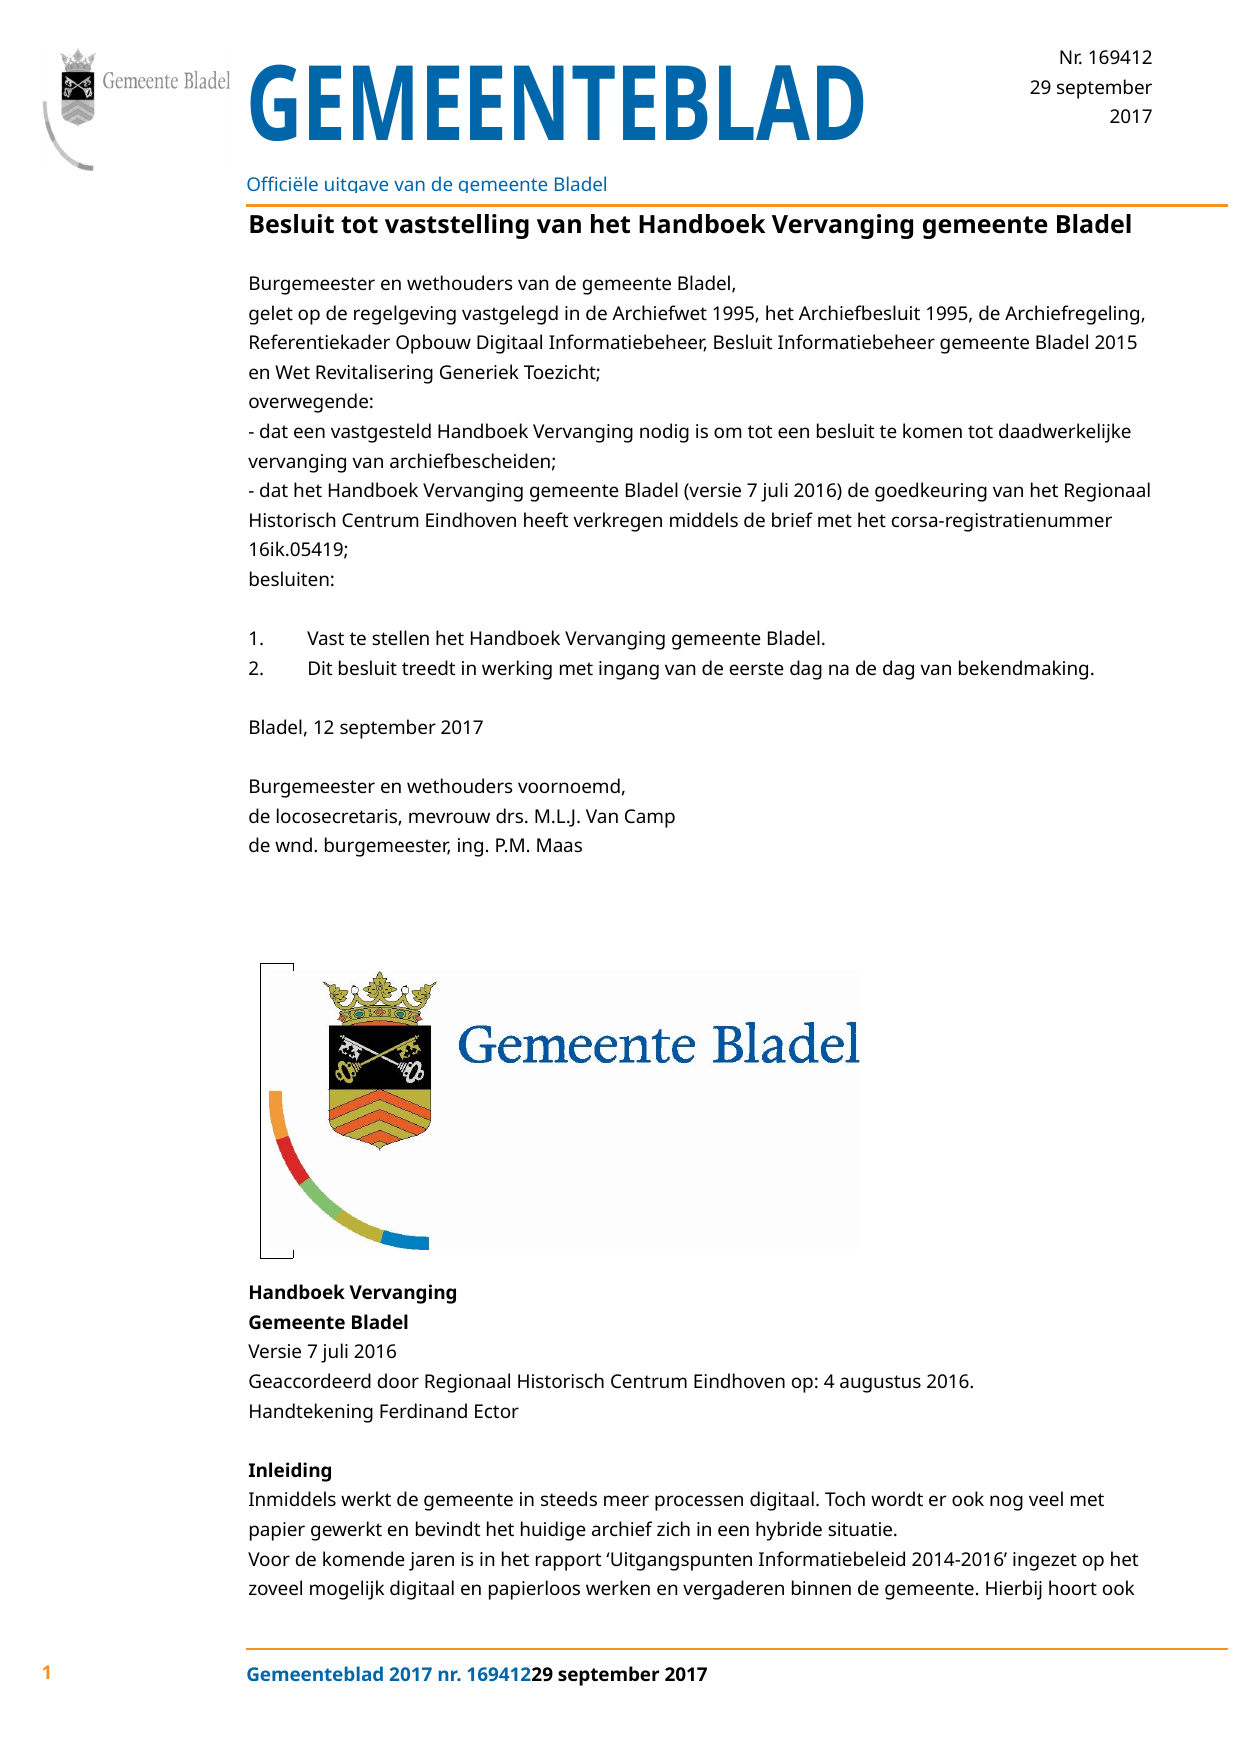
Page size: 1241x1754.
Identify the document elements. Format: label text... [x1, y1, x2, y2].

text - dat een vastgesteld Handboek Vervanging nodig is om tot een besluit te komen tot daadwerkelijke vervanging van archiefbescheiden; [248, 418, 1152, 473]
list Dit besluit treedt in werking met ingang van de eerste dag na de dag van bekendmaking. [248, 655, 1152, 681]
text Bladel, 12 september 2017 [248, 714, 1152, 740]
text Geaccordeerd door Regionaal Historisch Centrum Eindhoven op: 4 augustus 2016. [248, 1368, 1152, 1394]
text Inmiddels werkt de gemeente in steeds meer processen digitaal. Toch wordt er ook nog veel met papier gewerkt en bevindt het huidige archief zich in een hybride situatie. [248, 1487, 1152, 1542]
text de locosecretaris, mevrouw drs. M.L.J. Van Camp [248, 803, 1152, 828]
text Inleiding [248, 1457, 1152, 1483]
list Vast te stellen het Handboek Vervanging gemeente Bladel. [248, 625, 1152, 651]
text - dat het Handboek Vervanging gemeente Bladel (versie 7 juli 2016) de goedkeuring van het Regionaal Historisch Centrum Eindhoven heeft verkregen middels de brief met het corsa-registratienummer 16ik.05419; [248, 477, 1152, 562]
text overwegende: [248, 389, 1152, 414]
text gelet op de regelgeving vastgelegd in de Archiefwet 1995, het Archiefbesluit 1995, de Archiefregeling, Referentiekader Opbouw Digitaal Informatiebeheer, Besluit Informatiebeheer gemeente Bladel 2015 en Wet Revitalisering Generiek Toezicht; [248, 300, 1152, 385]
text Handboek Vervanging [248, 1279, 1152, 1305]
picture [41, 47, 231, 172]
picture [268, 971, 860, 1250]
text Besluit tot vaststelling van het Handboek Vervanging gemeente Bladel [248, 207, 1152, 241]
text besluiten: [248, 566, 1152, 592]
text Burgemeester en wethouders van de gemeente Bladel, [248, 270, 1152, 296]
text Burgemeester en wethouders voornoemd, [248, 773, 1152, 799]
text Handtekening Ferdinand Ector [248, 1398, 1152, 1423]
text de wnd. burgemeester, ing. P.M. Maas [248, 832, 1152, 858]
text Versie 7 juli 2016 [248, 1339, 1152, 1364]
text Voor de komende jaren is in het rapport ‘Uitgangspunten Informatiebeleid 2014-2016’ ingezet op het zoveel mogelijk digitaal en papierloos werken en vergaderen binnen de gemeente. Hierbij hoort ook [248, 1546, 1152, 1601]
text Gemeente Bladel [248, 1309, 1152, 1335]
